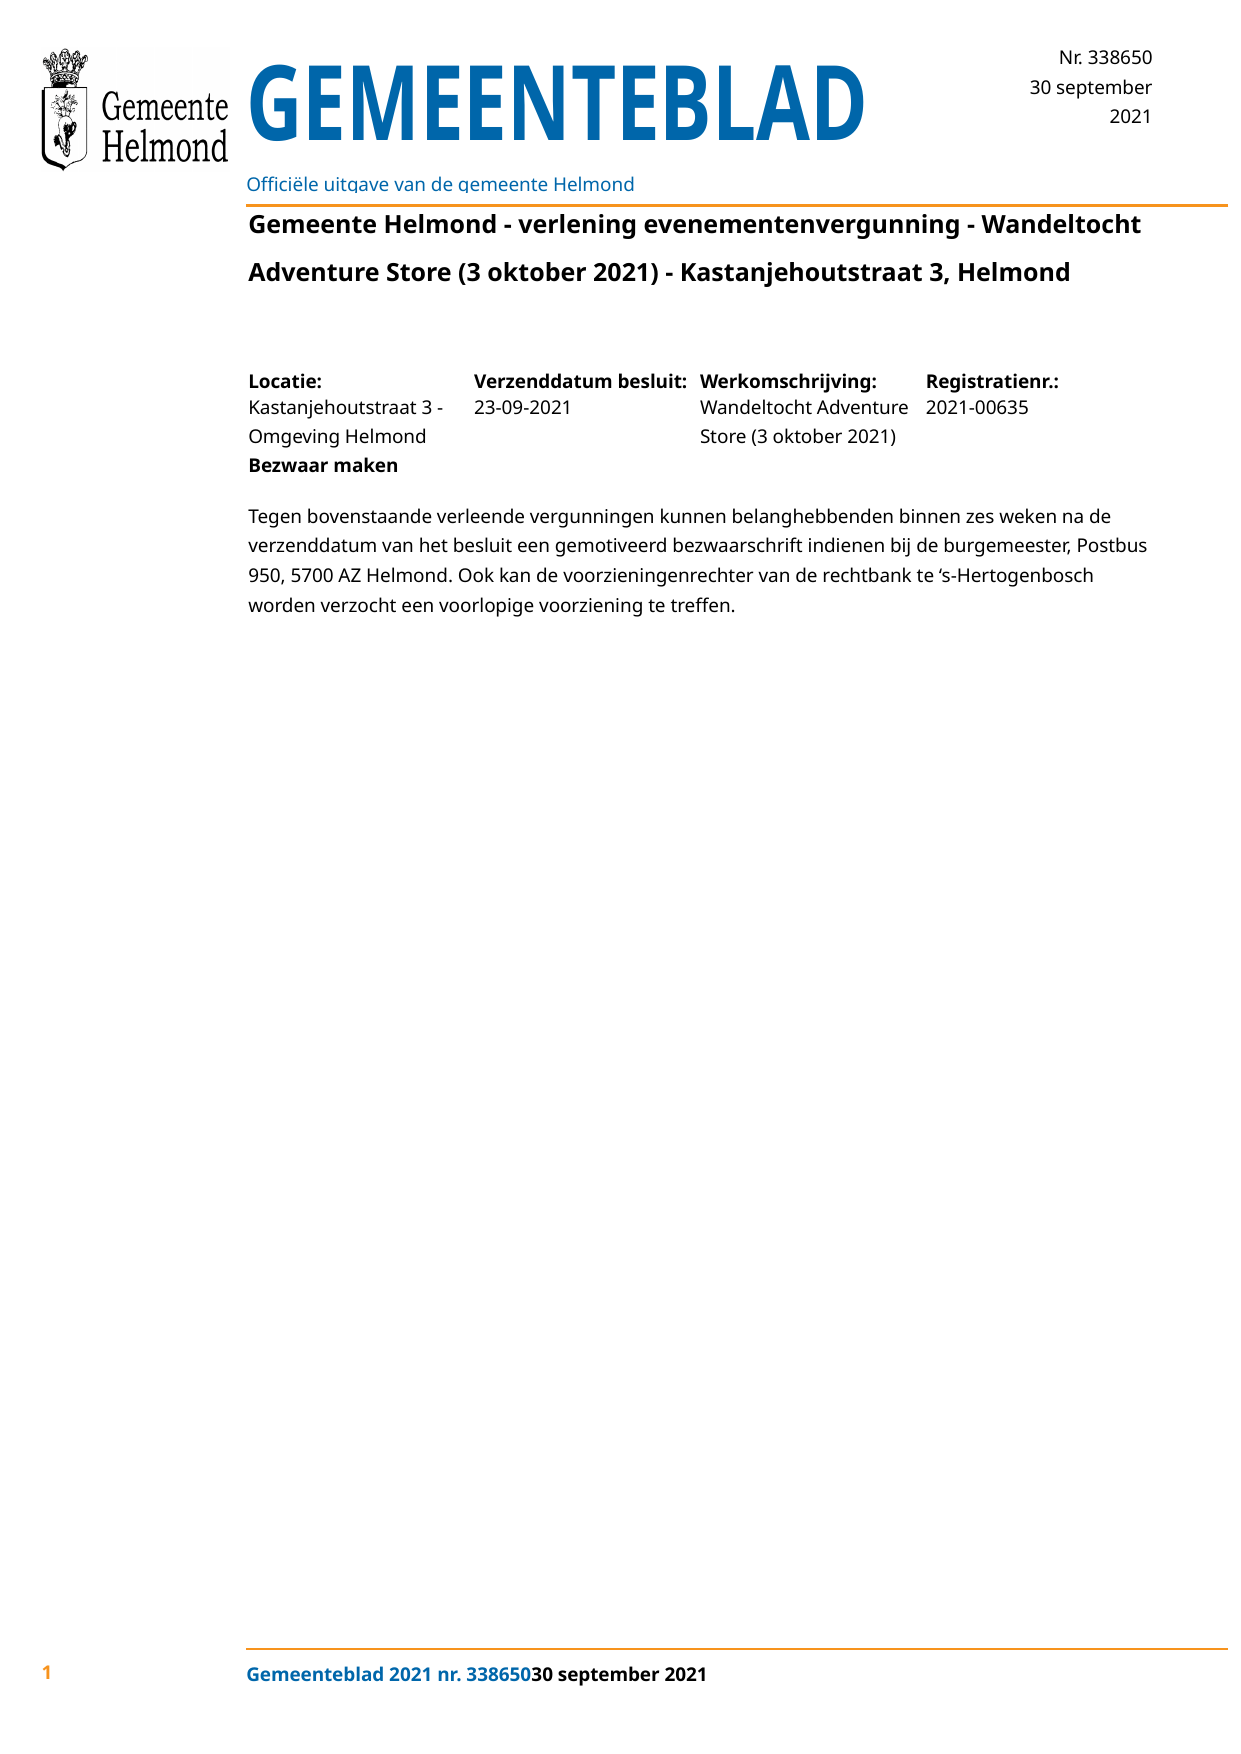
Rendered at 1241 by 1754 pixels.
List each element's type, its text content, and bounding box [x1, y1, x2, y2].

table_header Locatie: [248, 369, 474, 394]
table_cell Wandeltocht Adventure Store (3 oktober 2021) [700, 394, 926, 449]
table_header Verzenddatum besluit: [474, 369, 700, 394]
table_cell Kastanjehoutstraat 3 - Omgeving Helmond [248, 394, 474, 449]
table_header Registratienr.: [926, 369, 1152, 394]
table_header Werkomschrijving: [700, 369, 926, 394]
table_cell 23-09-2021 [474, 394, 700, 449]
text Tegen bovenstaande verleende vergunningen kunnen belanghebbenden binnen zes weken na de verzenddatum van het besluit een gemotiveerd bezwaarschrift indienen bij de burgemeester, Postbus 950, 5700 AZ Helmond. Ook kan de voorzieningenrechter van de rechtbank te ‘s-Hertogenbosch worden verzocht een voorlopige voorziening te treffen. [248, 503, 1152, 618]
text Bezwaar maken [248, 453, 1152, 478]
text Gemeente Helmond - verlening evenementenvergunning - Wandeltocht Adventure Store (3 oktober 2021) - Kastanjehoutstraat 3, Helmond [248, 207, 1152, 288]
table_cell 2021-00635 [926, 394, 1152, 449]
picture [41, 47, 231, 172]
